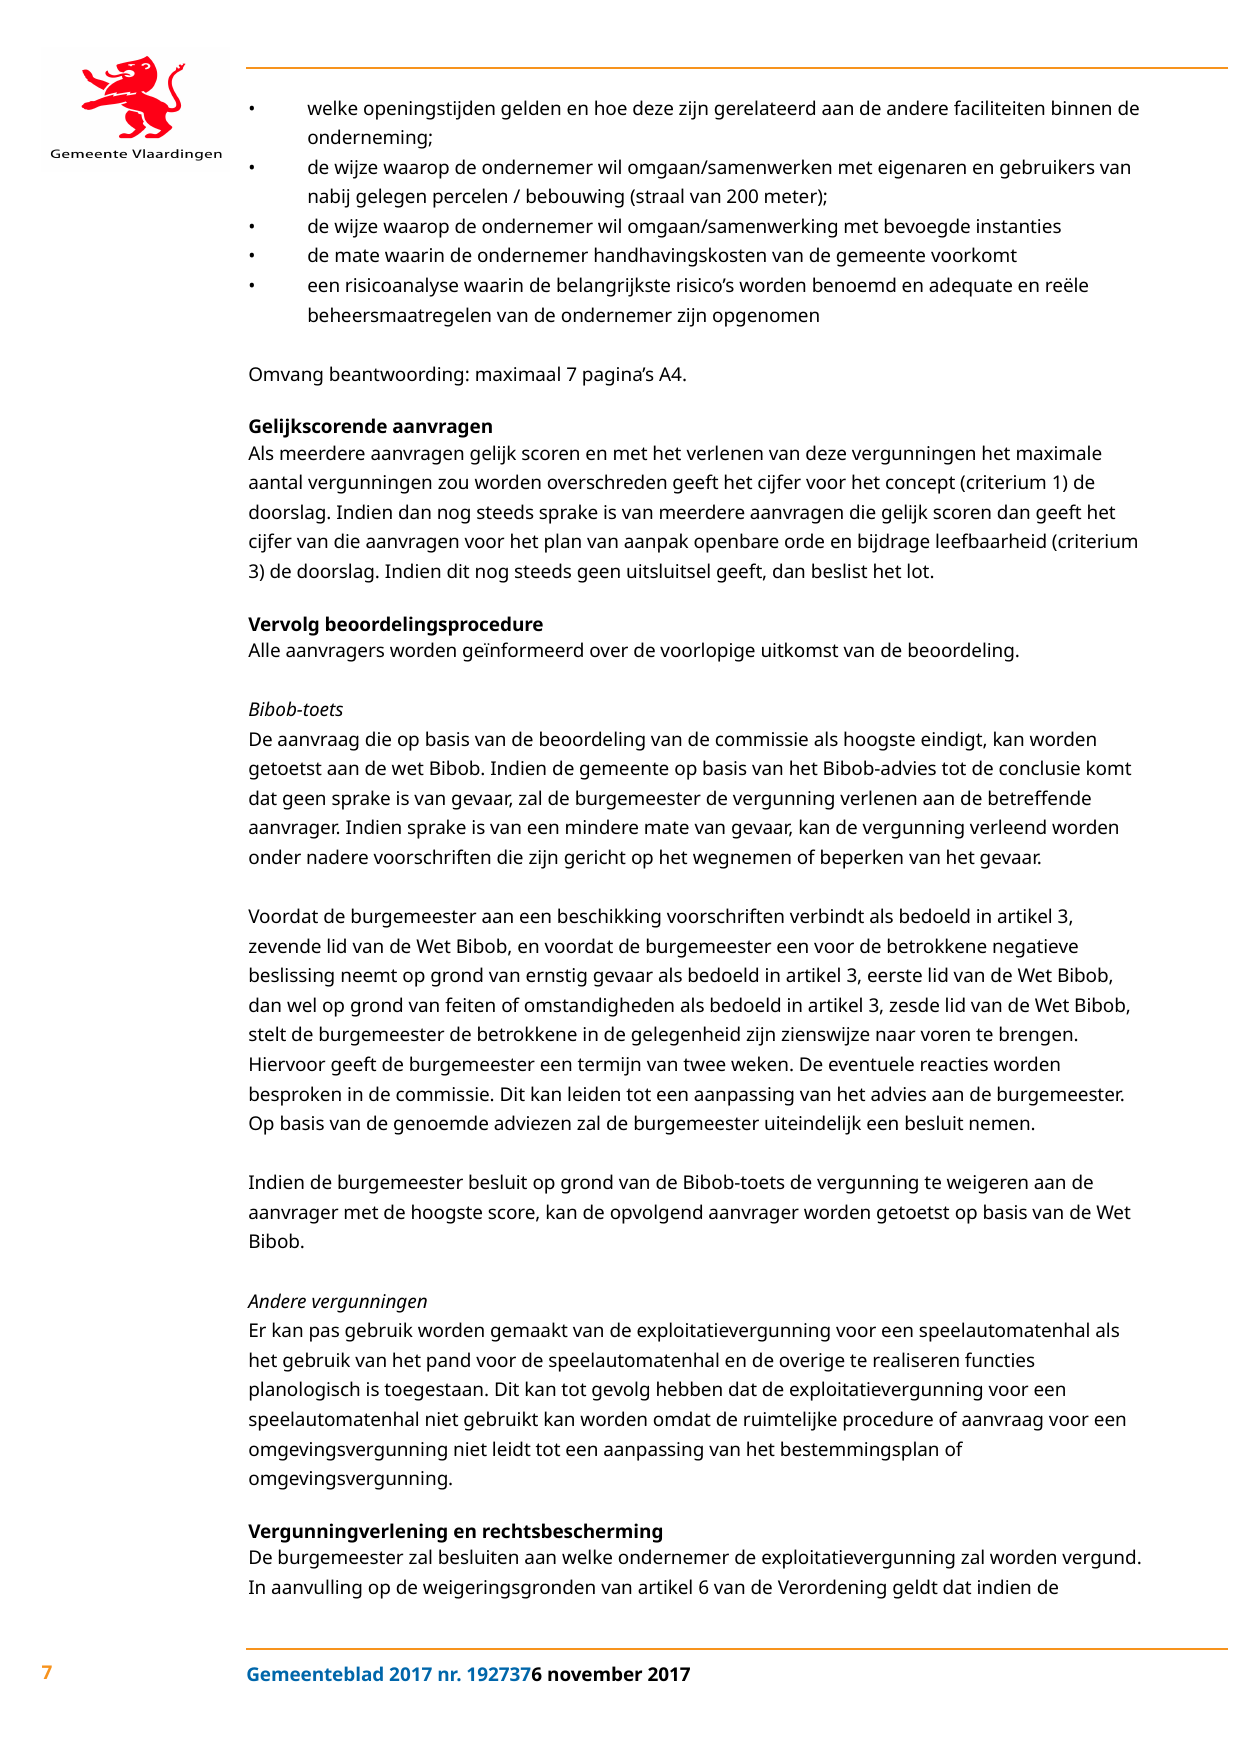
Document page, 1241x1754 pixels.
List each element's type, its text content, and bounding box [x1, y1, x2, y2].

list een risicoanalyse waarin de belangrijkste risico’s worden benoemd en adequate en reële beheersmaatregelen van de ondernemer zijn opgenomen [248, 272, 1152, 328]
text Voordat de burgemeester aan een beschikking voorschriften verbindt als bedoeld in artikel 3, zevende lid van de Wet Bibob, en voordat de burgemeester een voor de betrokkene negatieve beslissing neemt op grond van ernstig gevaar als bedoeld in artikel 3, eerste lid van de Wet Bibob, dan wel op grond van feiten of omstandigheden als bedoeld in artikel 3, zesde lid van de Wet Bibob, stelt de burgemeester de betrokkene in de gelegenheid zijn zienswijze naar voren te brengen. Hiervoor geeft de burgemeester een termijn van twee weken. De eventuele reacties worden besproken in de commissie. Dit kan leiden tot een aanpassing van het advies aan de burgemeester. Op basis van de genoemde adviezen zal de burgemeester uiteindelijk een besluit nemen. [248, 903, 1152, 1136]
text Als meerdere aanvragen gelijk scoren en met het verlenen van deze vergunningen het maximale [248, 440, 1152, 466]
text Andere vergunningen [248, 1288, 1152, 1314]
text Er kan pas gebruik worden gemaakt van de exploitatievergunning voor een speelautomatenhal als het gebruik van het pand voor de speelautomatenhal en de overige te realiseren functies planologisch is toegestaan. Dit kan tot gevolg hebben dat de exploitatievergunning voor een speelautomatenhal niet gebruikt kan worden omdat de ruimtelijke procedure of aanvraag voor een omgevingsvergunning niet leidt tot een aanpassing van het bestemmingsplan of omgevingsvergunning. [248, 1317, 1152, 1491]
list de wijze waarop de ondernemer wil omgaan/samenwerking met bevoegde instanties [248, 213, 1152, 239]
text aantal vergunningen zou worden overschreden geeft het cijfer voor het concept (criterium 1) de doorslag. Indien dan nog steeds sprake is van meerdere aanvragen die gelijk scoren dan geeft het cijfer van die aanvragen voor het plan van aanpak openbare orde en bijdrage leefbaarheid (criterium 3) de doorslag. Indien dit nog steeds geen uitsluitsel geeft, dan beslist het lot. [248, 469, 1152, 584]
text Vergunningverlening en rechtsbescherming [248, 1516, 1152, 1544]
list de wijze waarop de ondernemer wil omgaan/samenwerken met eigenaren en gebruikers van nabij gelegen percelen / bebouwing (straal van 200 meter); [248, 154, 1152, 209]
text Bibob-toets [248, 696, 1152, 722]
text Gelijkscorende aanvragen [248, 411, 1152, 440]
list welke openingstijden gelden en hoe deze zijn gerelateerd aan de andere faciliteiten binnen de onderneming; [248, 95, 1152, 150]
text Omvang beantwoording: maximaal 7 pagina’s A4. [248, 361, 1152, 387]
text Vervolg beoordelingsprocedure [248, 609, 1152, 637]
text De burgemeester zal besluiten aan welke ondernemer de exploitatievergunning zal worden vergund. In aanvulling op de weigeringsgronden van artikel 6 van de Verordening geldt dat indien de [248, 1544, 1152, 1599]
picture [41, 47, 231, 172]
list de mate waarin de ondernemer handhavingskosten van de gemeente voorkomt [248, 243, 1152, 268]
text Alle aanvragers worden geïnformeerd over de voorlopige uitkomst van de beoordeling. [248, 637, 1152, 663]
text Indien de burgemeester besluit op grond van de Bibob-toets de vergunning te weigeren aan de aanvrager met de hoogste score, kan de opvolgend aanvrager worden getoetst op basis van de Wet Bibob. [248, 1169, 1152, 1254]
text De aanvraag die op basis van de beoordeling van de commissie als hoogste eindigt, kan worden getoetst aan de wet Bibob. Indien de gemeente op basis van het Bibob-advies tot de conclusie komt dat geen sprake is van gevaar, zal de burgemeester de vergunning verlenen aan de betreffende aanvrager. Indien sprake is van een mindere mate van gevaar, kan de vergunning verleend worden onder nadere voorschriften die zijn gericht op het wegnemen of beperken van het gevaar. [248, 726, 1152, 870]
